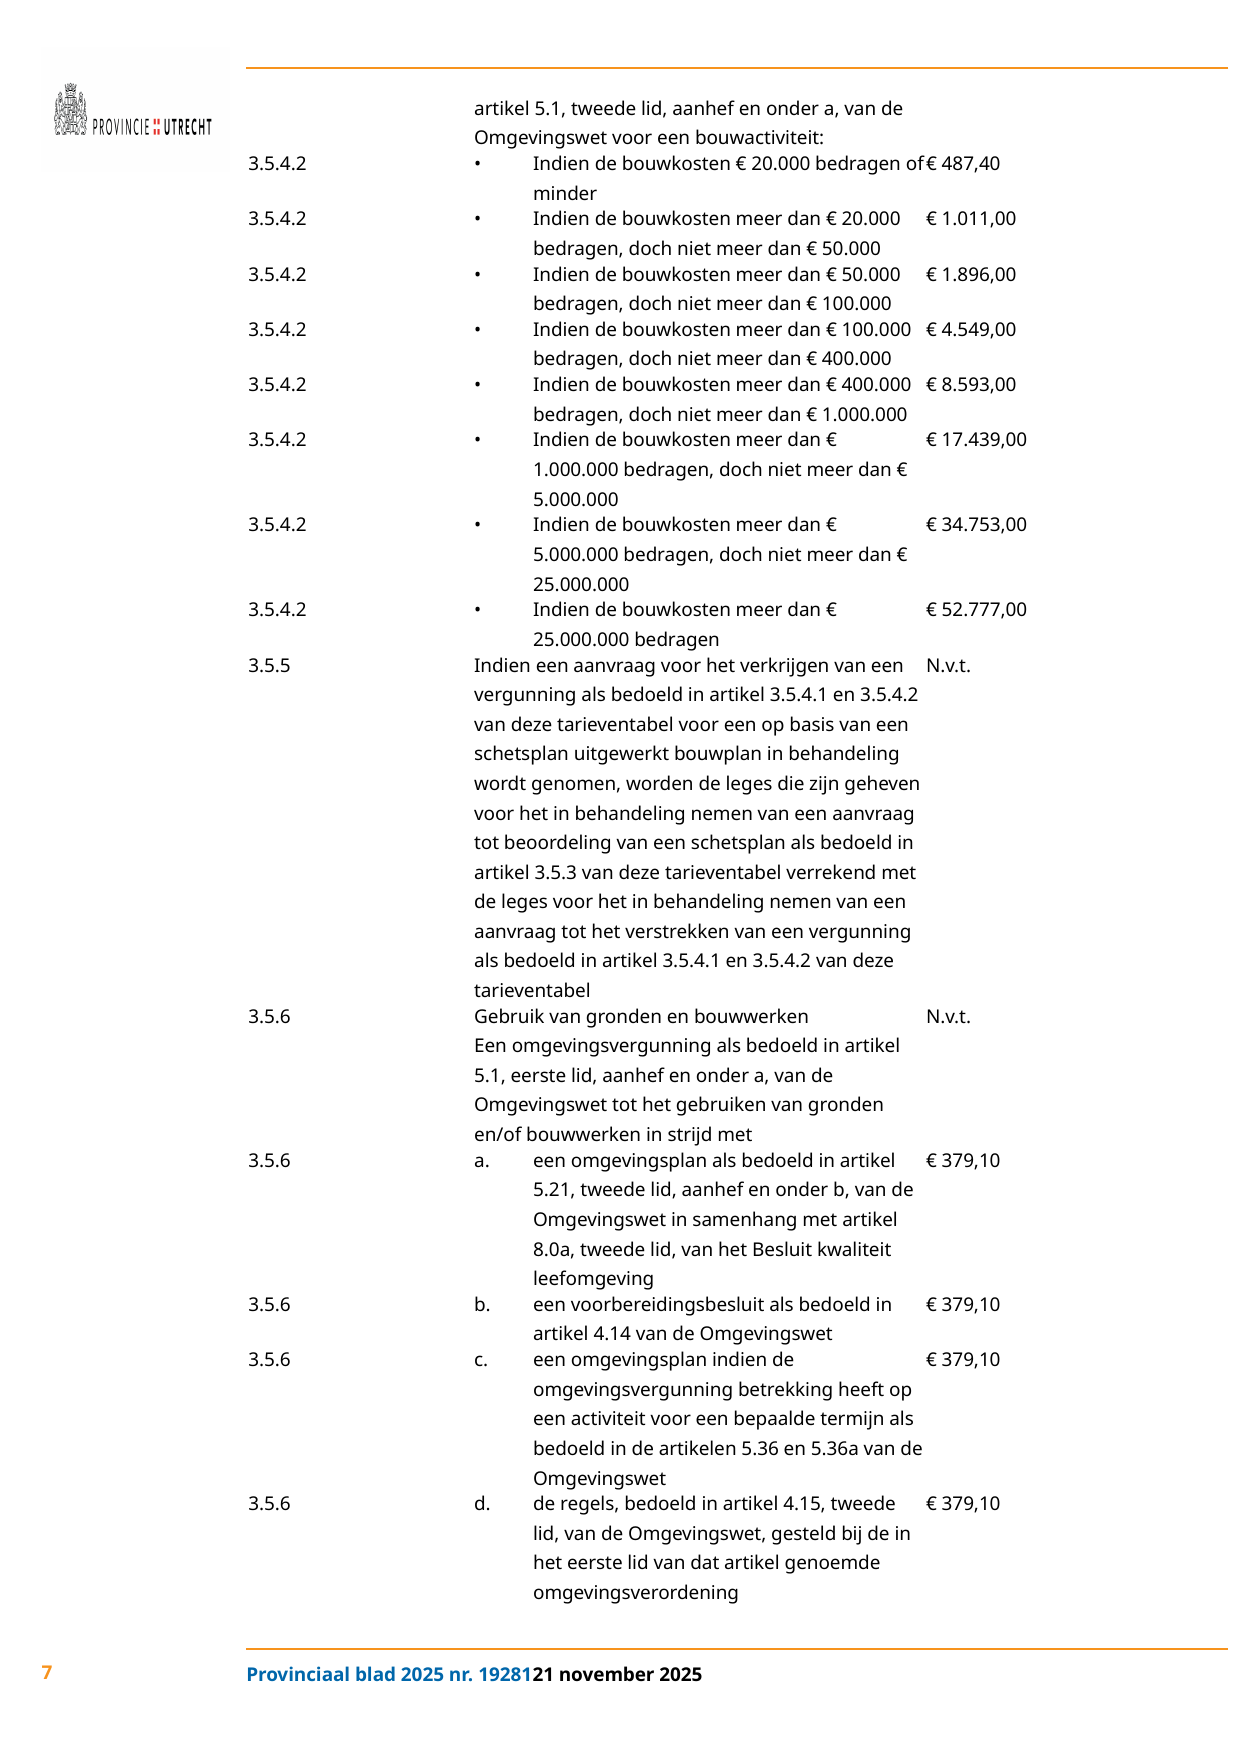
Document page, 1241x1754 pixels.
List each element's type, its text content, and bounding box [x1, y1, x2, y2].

table_cell € 379,10 [926, 1346, 1152, 1490]
table_cell 3.5.6 [248, 1346, 474, 1490]
table_cell 3.5.4.2 [248, 371, 474, 427]
table_cell de regels, bedoeld in artikel 4.15, tweede lid, van de Omgevingswet, gesteld bij de in het eerste lid van dat artikel genoemde omgevingsverordening [474, 1490, 926, 1605]
table_cell € 379,10 [926, 1291, 1152, 1346]
table_cell 3.5.6 [248, 1291, 474, 1346]
table_cell Indien de bouwkosten € 20.000 bedragen of minder [474, 150, 926, 205]
table_cell Indien de bouwkosten meer dan € 20.000 bedragen, doch niet meer dan € 50.000 [474, 205, 926, 261]
table_cell 3.5.4.2 [248, 316, 474, 371]
table_cell 3.5.4.2 [248, 596, 474, 652]
table_cell Indien een aanvraag voor het verkrijgen van een vergunning als bedoeld in artikel 3.5.4.1 en 3.5.4.2 van deze tarieventabel voor een op basis van een schetsplan uitgewerkt bouwplan in behandeling wordt genomen, worden de leges die zijn geheven voor het in behandeling nemen van een aanvraag tot beoordeling van een schetsplan als bedoeld in artikel 3.5.3 van deze tarieventabel verrekend met de leges voor het in behandeling nemen van een aanvraag tot het verstrekken van een vergunning als bedoeld in artikel 3.5.4.1 en 3.5.4.2 van deze tarieventabel [474, 652, 926, 1003]
picture [41, 47, 231, 172]
table_cell Indien de bouwkosten meer dan € 25.000.000 bedragen [474, 596, 926, 652]
table_cell [248, 95, 474, 150]
table_cell Indien de bouwkosten meer dan € 50.000 bedragen, doch niet meer dan € 100.000 [474, 261, 926, 316]
table_cell € 4.549,00 [926, 316, 1152, 371]
table_cell 3.5.6 [248, 1003, 474, 1147]
table_cell € 379,10 [926, 1490, 1152, 1605]
table_cell artikel 5.1, tweede lid, aanhef en onder a, van de Omgevingswet voor een bouwactiviteit: [474, 95, 926, 150]
table_cell 3.5.4.2 [248, 150, 474, 205]
table_cell N.v.t. [926, 1003, 1152, 1147]
table_cell € 1.896,00 [926, 261, 1152, 316]
table_cell 3.5.4.2 [248, 205, 474, 261]
table_cell een omgevingsplan indien de omgevingsvergunning betrekking heeft op een activiteit voor een bepaalde termijn als bedoeld in de artikelen 5.36 en 5.36a van de Omgevingswet [474, 1346, 926, 1490]
table_cell Indien de bouwkosten meer dan € 400.000 bedragen, doch niet meer dan € 1.000.000 [474, 371, 926, 427]
table_cell 3.5.4.2 [248, 512, 474, 596]
table_cell 3.5.4.2 [248, 427, 474, 512]
table_cell 3.5.5 [248, 652, 474, 1003]
table_cell 3.5.6 [248, 1147, 474, 1291]
table_cell € 34.753,00 [926, 512, 1152, 596]
table_cell 3.5.6 [248, 1490, 474, 1605]
table_cell Gebruik van gronden en bouwwerken Een omgevingsvergunning als bedoeld in artikel 5.1, eerste lid, aanhef en onder a, van de Omgevingswet tot het gebruiken van gronden en/of bouwwerken in strijd met [474, 1003, 926, 1147]
table_cell € 8.593,00 [926, 371, 1152, 427]
table_cell Indien de bouwkosten meer dan € 1.000.000 bedragen, doch niet meer dan € 5.000.000 [474, 427, 926, 512]
table_cell € 52.777,00 [926, 596, 1152, 652]
table_cell Indien de bouwkosten meer dan € 5.000.000 bedragen, doch niet meer dan € 25.000.000 [474, 512, 926, 596]
table_cell een omgevingsplan als bedoeld in artikel 5.21, tweede lid, aanhef en onder b, van de Omgevingswet in samenhang met artikel 8.0a, tweede lid, van het Besluit kwaliteit leefomgeving [474, 1147, 926, 1291]
table_cell 3.5.4.2 [248, 261, 474, 316]
table_cell een voorbereidingsbesluit als bedoeld in artikel 4.14 van de Omgevingswet [474, 1291, 926, 1346]
table_cell € 487,40 [926, 150, 1152, 205]
table_cell € 17.439,00 [926, 427, 1152, 512]
table_cell Indien de bouwkosten meer dan € 100.000 bedragen, doch niet meer dan € 400.000 [474, 316, 926, 371]
table_cell [926, 95, 1152, 150]
table_cell € 379,10 [926, 1147, 1152, 1291]
table_cell N.v.t. [926, 652, 1152, 1003]
table_cell € 1.011,00 [926, 205, 1152, 261]
